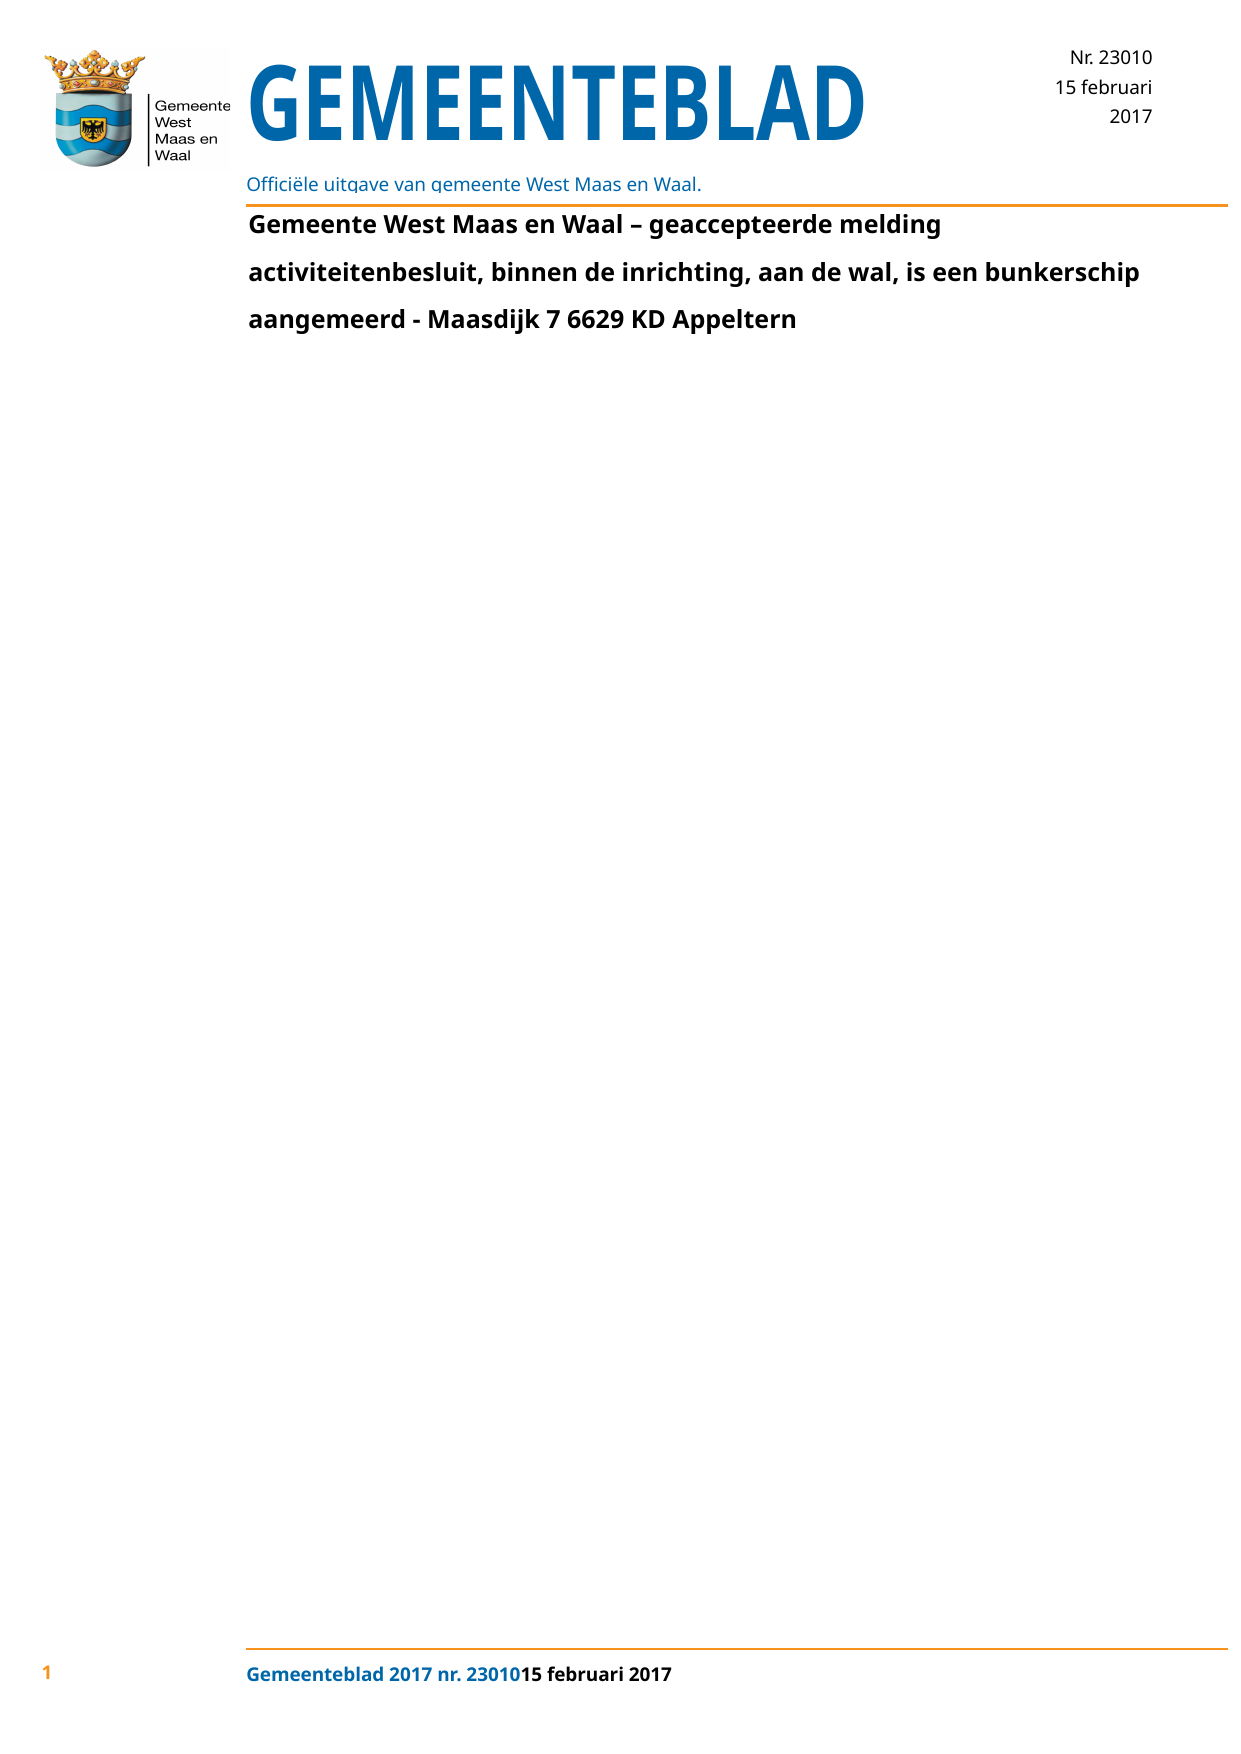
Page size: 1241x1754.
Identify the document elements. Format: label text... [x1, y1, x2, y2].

picture [41, 47, 231, 172]
text Gemeente West Maas en Waal – geaccepteerde melding activiteitenbesluit, binnen de inrichting, aan de wal, is een bunkerschip aangemeerd - Maasdijk 7 6629 KD Appeltern [248, 207, 1152, 336]
